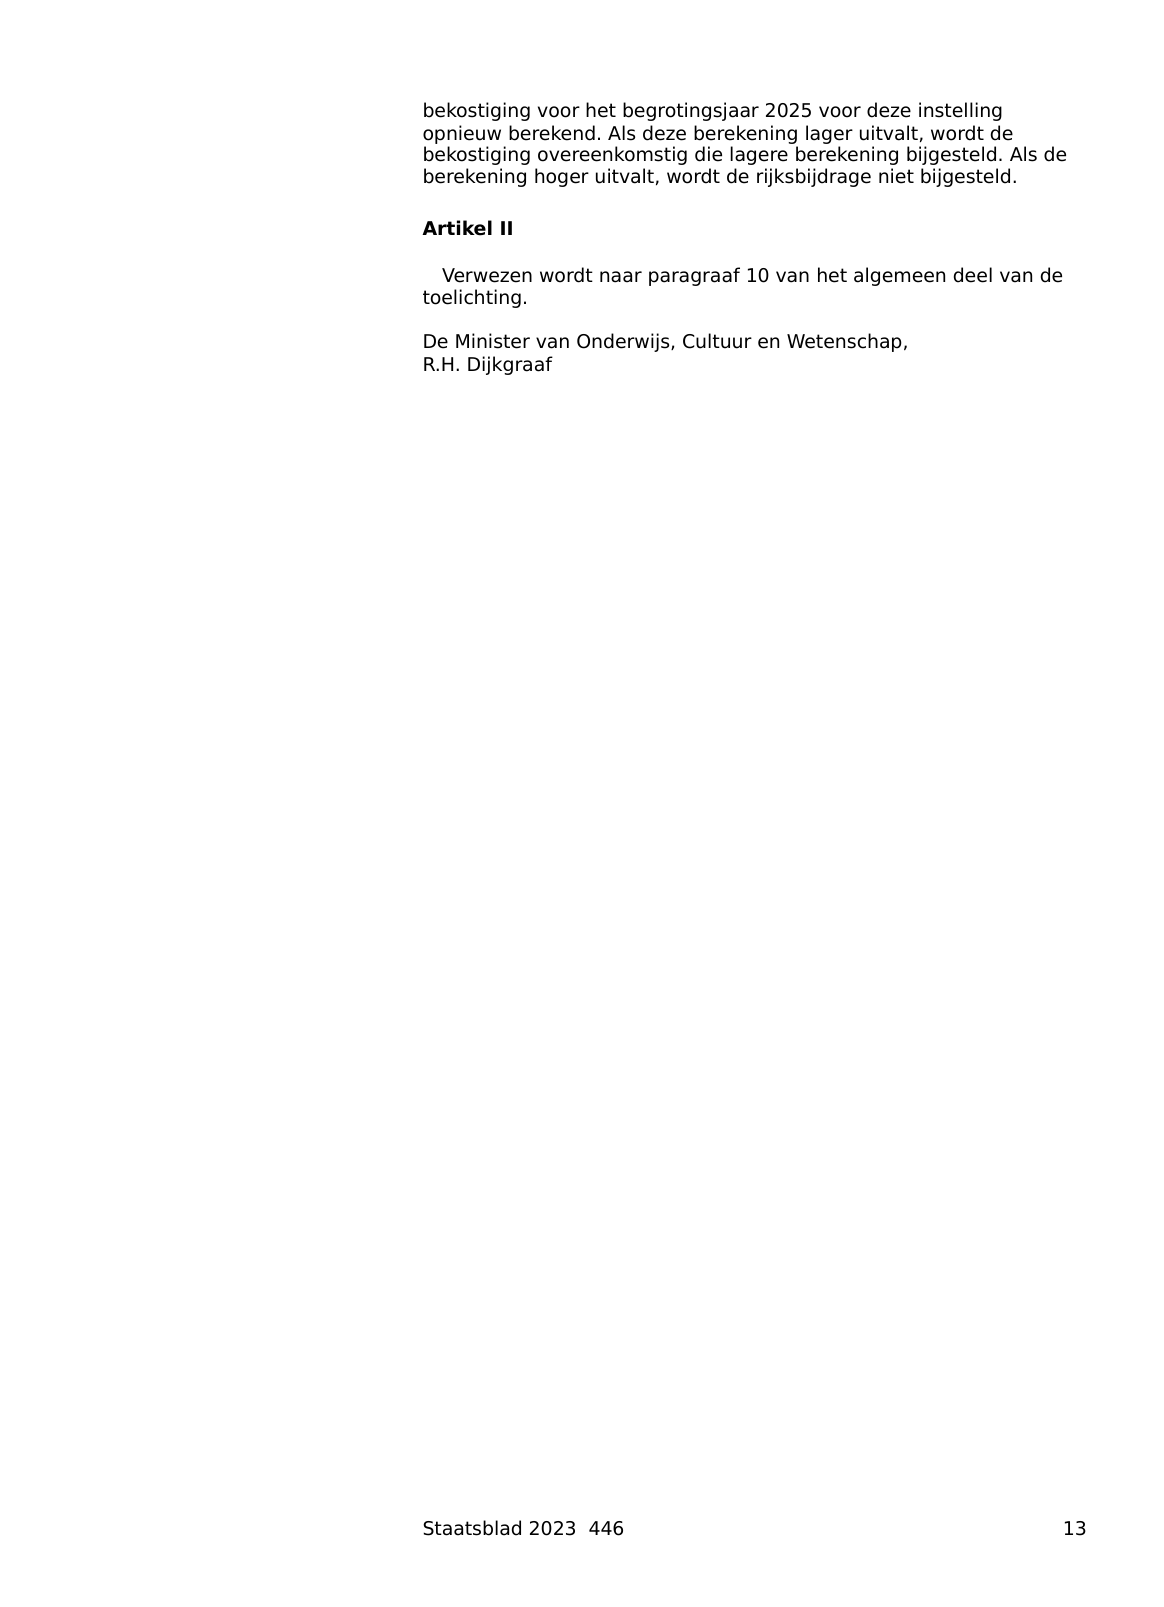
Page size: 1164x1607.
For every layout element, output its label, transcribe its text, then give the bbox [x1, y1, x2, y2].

text Verwezen wordt naar paragraaf 10 van het algemeen deel van de toelichting. [422, 265, 1087, 309]
text De Minister van Onderwijs, Cultuur en Wetenschap, R.H. Dijkgraaf [422, 331, 1087, 375]
subtitle Artikel II [422, 218, 1087, 240]
text bekostiging voor het begrotingsjaar 2025 voor deze instelling opnieuw berekend. Als deze berekening lager uitvalt, wordt de bekostiging overeenkomstig die lagere berekening bijgesteld. Als de berekening hoger uitvalt, wordt de rijksbijdrage niet bijgesteld. [422, 100, 1087, 188]
